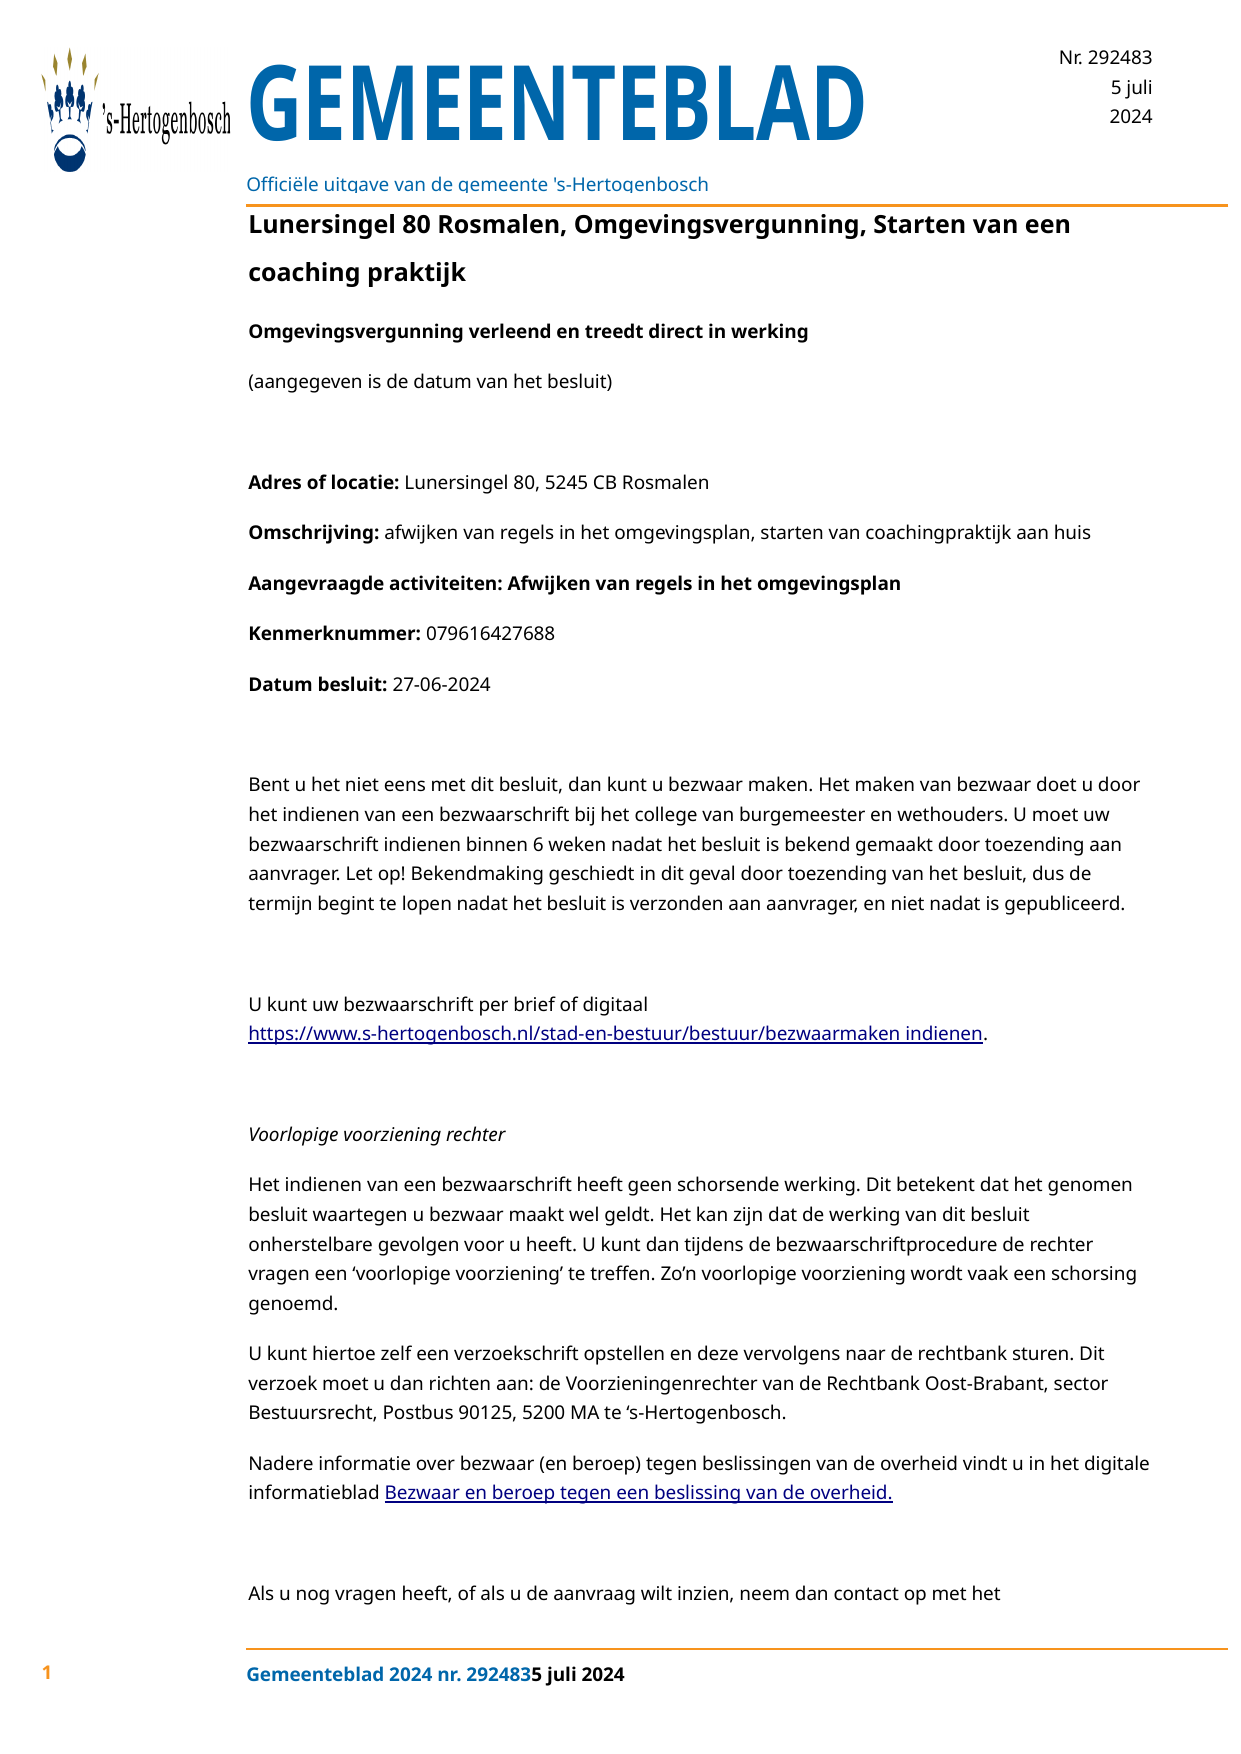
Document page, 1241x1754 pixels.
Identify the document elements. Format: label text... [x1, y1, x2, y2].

text Lunersingel 80 Rosmalen, Omgevingsvergunning, Starten van een coaching praktijk [248, 207, 1152, 288]
text U kunt uw bezwaarschrift per brief of digitaal https://www.s-hertogenbosch.nl/stad-en-bestuur/bestuur/bezwaarmaken indienen. [248, 991, 1152, 1046]
text Het indienen van een bezwaarschrift heeft geen schorsende werking. Dit betekent dat het genomen besluit waartegen u bezwaar maakt wel geldt. Het kan zijn dat de werking van dit besluit onherstelbare gevolgen voor u heeft. U kunt dan tijdens de bezwaarschriftprocedure de rechter vragen een ‘voorlopige voorziening’ te treffen. Zo’n voorlopige voorziening wordt vaak een schorsing genoemd. [248, 1172, 1152, 1316]
text Bent u het niet eens met dit besluit, dan kunt u bezwaar maken. Het maken van bezwaar doet u door het indienen van een bezwaarschrift bij het college van burgemeester en wethouders. U moet uw bezwaarschrift indienen binnen 6 weken nadat het besluit is bekend gemaakt door toezending aan aanvrager. Let op! Bekendmaking geschiedt in dit geval door toezending van het besluit, dus de termijn begint te lopen nadat het besluit is verzonden aan aanvrager, en niet nadat is gepubliceerd. [248, 772, 1152, 916]
text (aangegeven is de datum van het besluit) [248, 368, 1152, 394]
picture [41, 47, 231, 172]
text Omgevingsvergunning verleend en treedt direct in werking [248, 318, 1152, 344]
text Datum besluit: 27-06-2024 [248, 671, 1152, 697]
text Omschrijving: afwijken van regels in het omgevingsplan, starten van coachingpraktijk aan huis [248, 519, 1152, 545]
text Adres of locatie: Lunersingel 80, 5245 CB Rosmalen [248, 469, 1152, 495]
text Voorlopige voorziening rechter [248, 1121, 1152, 1147]
text Kenmerknummer: 079616427688 [248, 620, 1152, 646]
text Nadere informatie over bezwaar (en beroep) tegen beslissingen van de overheid vindt u in het digitale informatieblad Bezwaar en beroep tegen een beslissing van de overheid. [248, 1450, 1152, 1505]
text Aangevraagde activiteiten: Afwijken van regels in het omgevingsplan [248, 570, 1152, 596]
text Als u nog vragen heeft, of als u de aanvraag wilt inzien, neem dan contact op met het [248, 1580, 1152, 1606]
text U kunt hiertoe zelf een verzoekschrift opstellen en deze vervolgens naar de rechtbank sturen. Dit verzoek moet u dan richten aan: de Voorzieningenrechter van de Rechtbank Oost-Brabant, sector Bestuursrecht, Postbus 90125, 5200 MA te ‘s-Hertogenbosch. [248, 1340, 1152, 1425]
